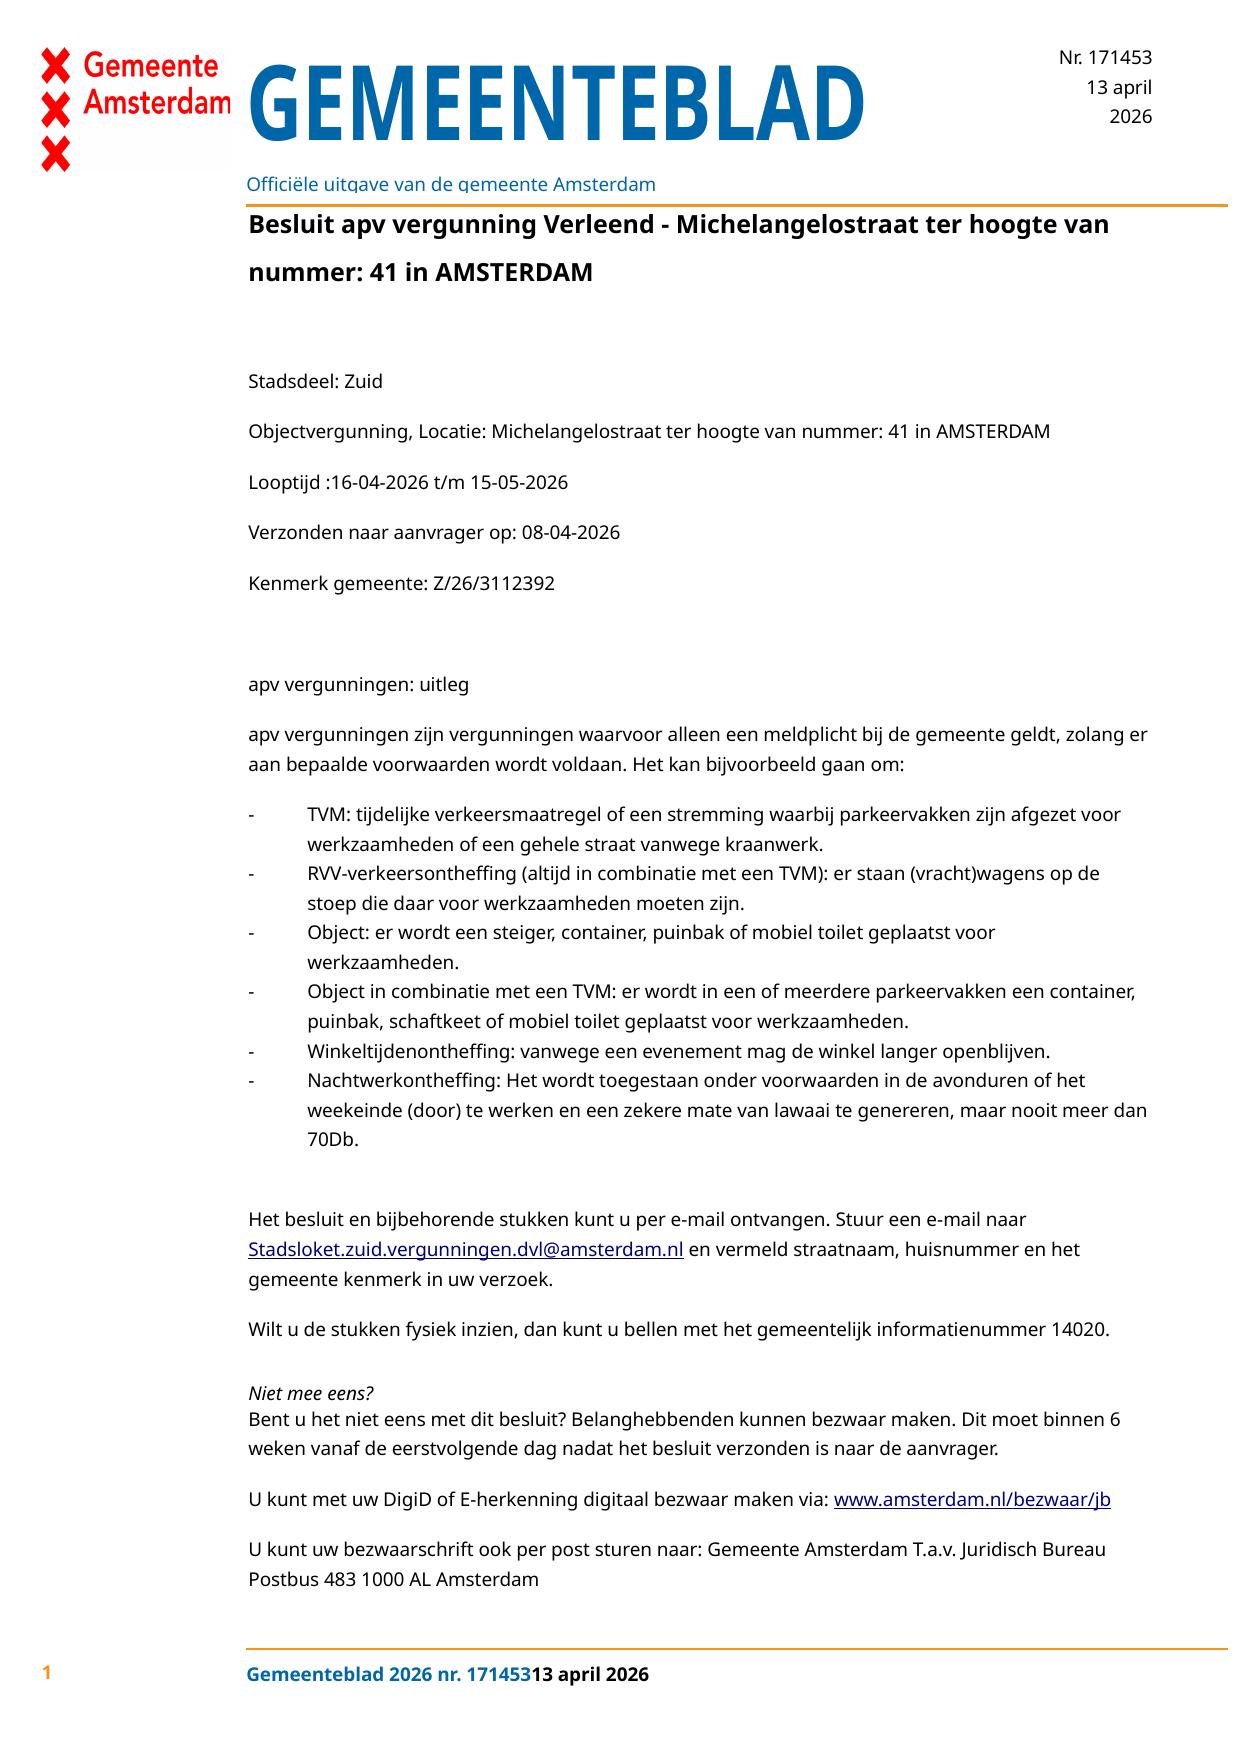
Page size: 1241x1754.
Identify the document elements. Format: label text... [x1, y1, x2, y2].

text U kunt uw bezwaarschrift ook per post sturen naar: Gemeente Amsterdam T.a.v. Juridisch Bureau Postbus 483 1000 AL Amsterdam [248, 1536, 1152, 1592]
text Kenmerk gemeente: Z/26/3112392 [248, 570, 1152, 596]
text Besluit apv vergunning Verleend - Michelangelostraat ter hoogte van nummer: 41 in AMSTERDAM [248, 207, 1152, 288]
list Object in combinatie met een TVM: er wordt in een of meerdere parkeervakken een container, puinbak, schaftkeet of mobiel toilet geplaatst voor werkzaamheden. [248, 979, 1152, 1034]
list Winkeltijdenontheffing: vanwege een evenement mag de winkel langer openblijven. [248, 1038, 1152, 1064]
text U kunt met uw DigiD of E-herkenning digitaal bezwaar maken via: www.amsterdam.nl/bezwaar/jb [248, 1486, 1152, 1512]
list Object: er wordt een steiger, container, puinbak of mobiel toilet geplaatst voor werkzaamheden. [248, 919, 1152, 975]
text Bent u het niet eens met dit besluit? Belanghebbenden kunnen bezwaar maken. Dit moet binnen 6 weken vanaf de eerstvolgende dag nadat het besluit verzonden is naar de aanvrager. [248, 1406, 1152, 1461]
text Stadsdeel: Zuid [248, 368, 1152, 394]
list TVM: tijdelijke verkeersmaatregel of een stremming waarbij parkeervakken zijn afgezet voor werkzaamheden of een gehele straat vanwege kraanwerk. [248, 801, 1152, 857]
picture [41, 47, 231, 172]
text Objectvergunning, Locatie: Michelangelostraat ter hoogte van nummer: 41 in AMSTERDAM [248, 419, 1152, 444]
text Niet mee eens? [248, 1380, 1152, 1406]
text Verzonden naar aanvrager op: 08-04-2026 [248, 519, 1152, 545]
text Looptijd :16-04-2026 t/m 15-05-2026 [248, 469, 1152, 495]
text Wilt u de stukken fysiek inzien, dan kunt u bellen met het gemeentelijk informatienummer 14020. [248, 1316, 1152, 1342]
list RVV-verkeersontheffing (altijd in combinatie met een TVM): er staan (vracht)wagens op de stoep die daar voor werkzaamheden moeten zijn. [248, 860, 1152, 916]
text apv vergunningen: uitleg [248, 671, 1152, 697]
text Het besluit en bijbehorende stukken kunt u per e-mail ontvangen. Stuur een e-mail naar Stadsloket.zuid.vergunningen.dvl@amsterdam.nl en vermeld straatnaam, huisnummer en het gemeente kenmerk in uw verzoek. [248, 1207, 1152, 1292]
text apv vergunningen zijn vergunningen waarvoor alleen een meldplicht bij de gemeente geldt, zolang er aan bepaalde voorwaarden wordt voldaan. Het kan bijvoorbeeld gaan om: [248, 721, 1152, 777]
list Nachtwerkontheffing: Het wordt toegestaan onder voorwaarden in de avonduren of het weekeinde (door) te werken en een zekere mate van lawaai te genereren, maar nooit meer dan 70Db. [248, 1067, 1152, 1152]
